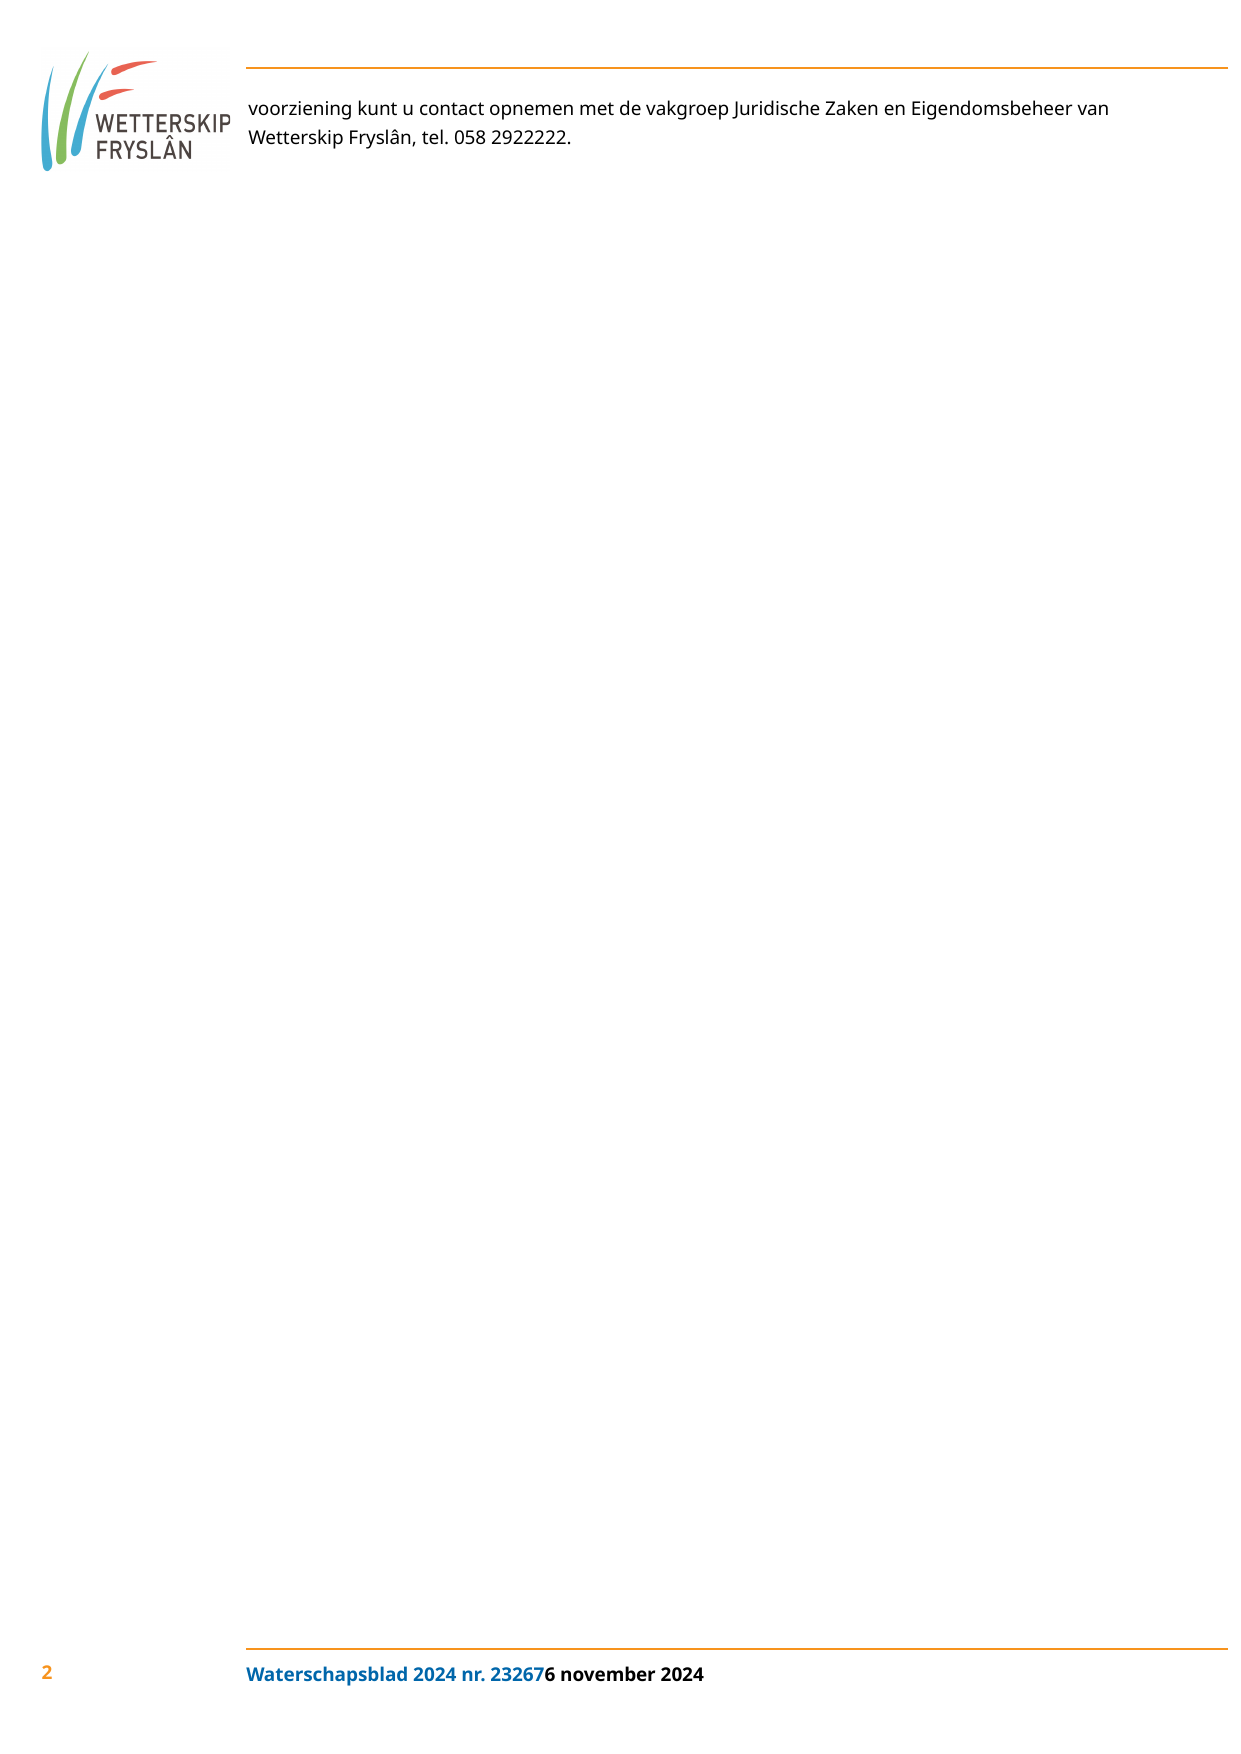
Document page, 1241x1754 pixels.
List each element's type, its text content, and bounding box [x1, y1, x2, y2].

picture [41, 47, 231, 172]
text voorziening kunt u contact opnemen met de vakgroep Juridische Zaken en Eigendomsbeheer van Wetterskip Fryslân, tel. 058 2922222. [248, 95, 1152, 150]
